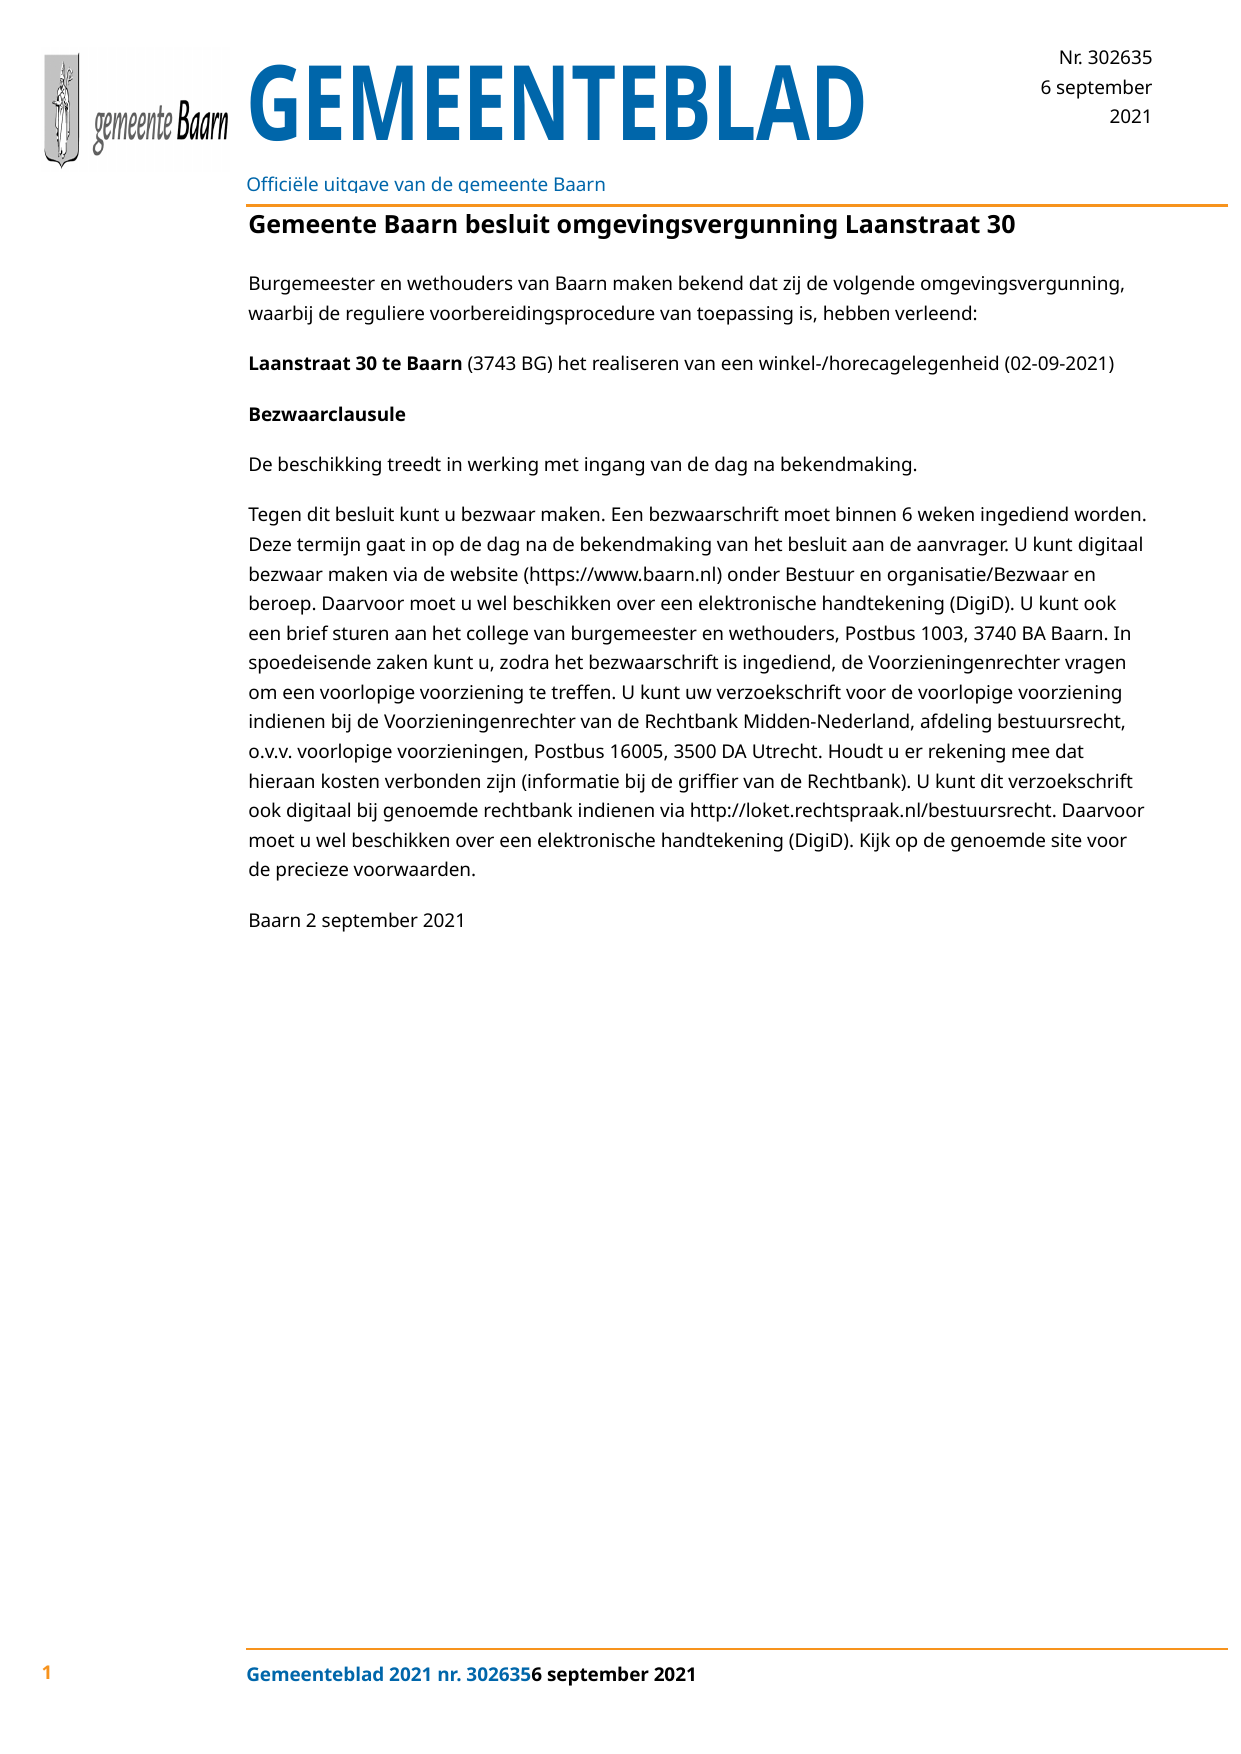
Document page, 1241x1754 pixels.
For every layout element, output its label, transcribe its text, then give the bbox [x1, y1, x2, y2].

text Burgemeester en wethouders van Baarn maken bekend dat zij de volgende omgevingsvergunning, waarbij de reguliere voorbereidingsprocedure van toepassing is, hebben verleend: [248, 270, 1152, 326]
text Gemeente Baarn besluit omgevingsvergunning Laanstraat 30 [248, 207, 1152, 241]
picture [41, 47, 231, 172]
text De beschikking treedt in werking met ingang van de dag na bekendmaking. [248, 451, 1152, 477]
text Bezwaarclausule [248, 401, 1152, 426]
text Baarn 2 september 2021 [248, 907, 1152, 933]
text Tegen dit besluit kunt u bezwaar maken. Een bezwaarschrift moet binnen 6 weken ingediend worden. Deze termijn gaat in op de dag na de bekendmaking van het besluit aan de aanvrager. U kunt digitaal bezwaar maken via de website (https://www.baarn.nl) onder Bestuur en organisatie/Bezwaar en beroep. Daarvoor moet u wel beschikken over een elektronische handtekening (DigiD). U kunt ook een brief sturen aan het college van burgemeester en wethouders, Postbus 1003, 3740 BA Baarn. In spoedeisende zaken kunt u, zodra het bezwaarschrift is ingediend, de Voorzieningenrechter vragen om een voorlopige voorziening te treffen. U kunt uw verzoekschrift voor de voorlopige voorziening indienen bij de Voorzieningenrechter van de Rechtbank Midden-Nederland, afdeling bestuursrecht, o.v.v. voorlopige voorzieningen, Postbus 16005, 3500 DA Utrecht. Houdt u er rekening mee dat hieraan kosten verbonden zijn (informatie bij de griffier van de Rechtbank). U kunt dit verzoekschrift ook digitaal bij genoemde rechtbank indienen via http://loket.rechtspraak.nl/bestuursrecht. Daarvoor moet u wel beschikken over een elektronische handtekening (DigiD). Kijk op de genoemde site voor de precieze voorwaarden. [248, 502, 1152, 882]
text Laanstraat 30 te Baarn (3743 BG) het realiseren van een winkel-/horecagelegenheid (02-09-2021) [248, 350, 1152, 376]
